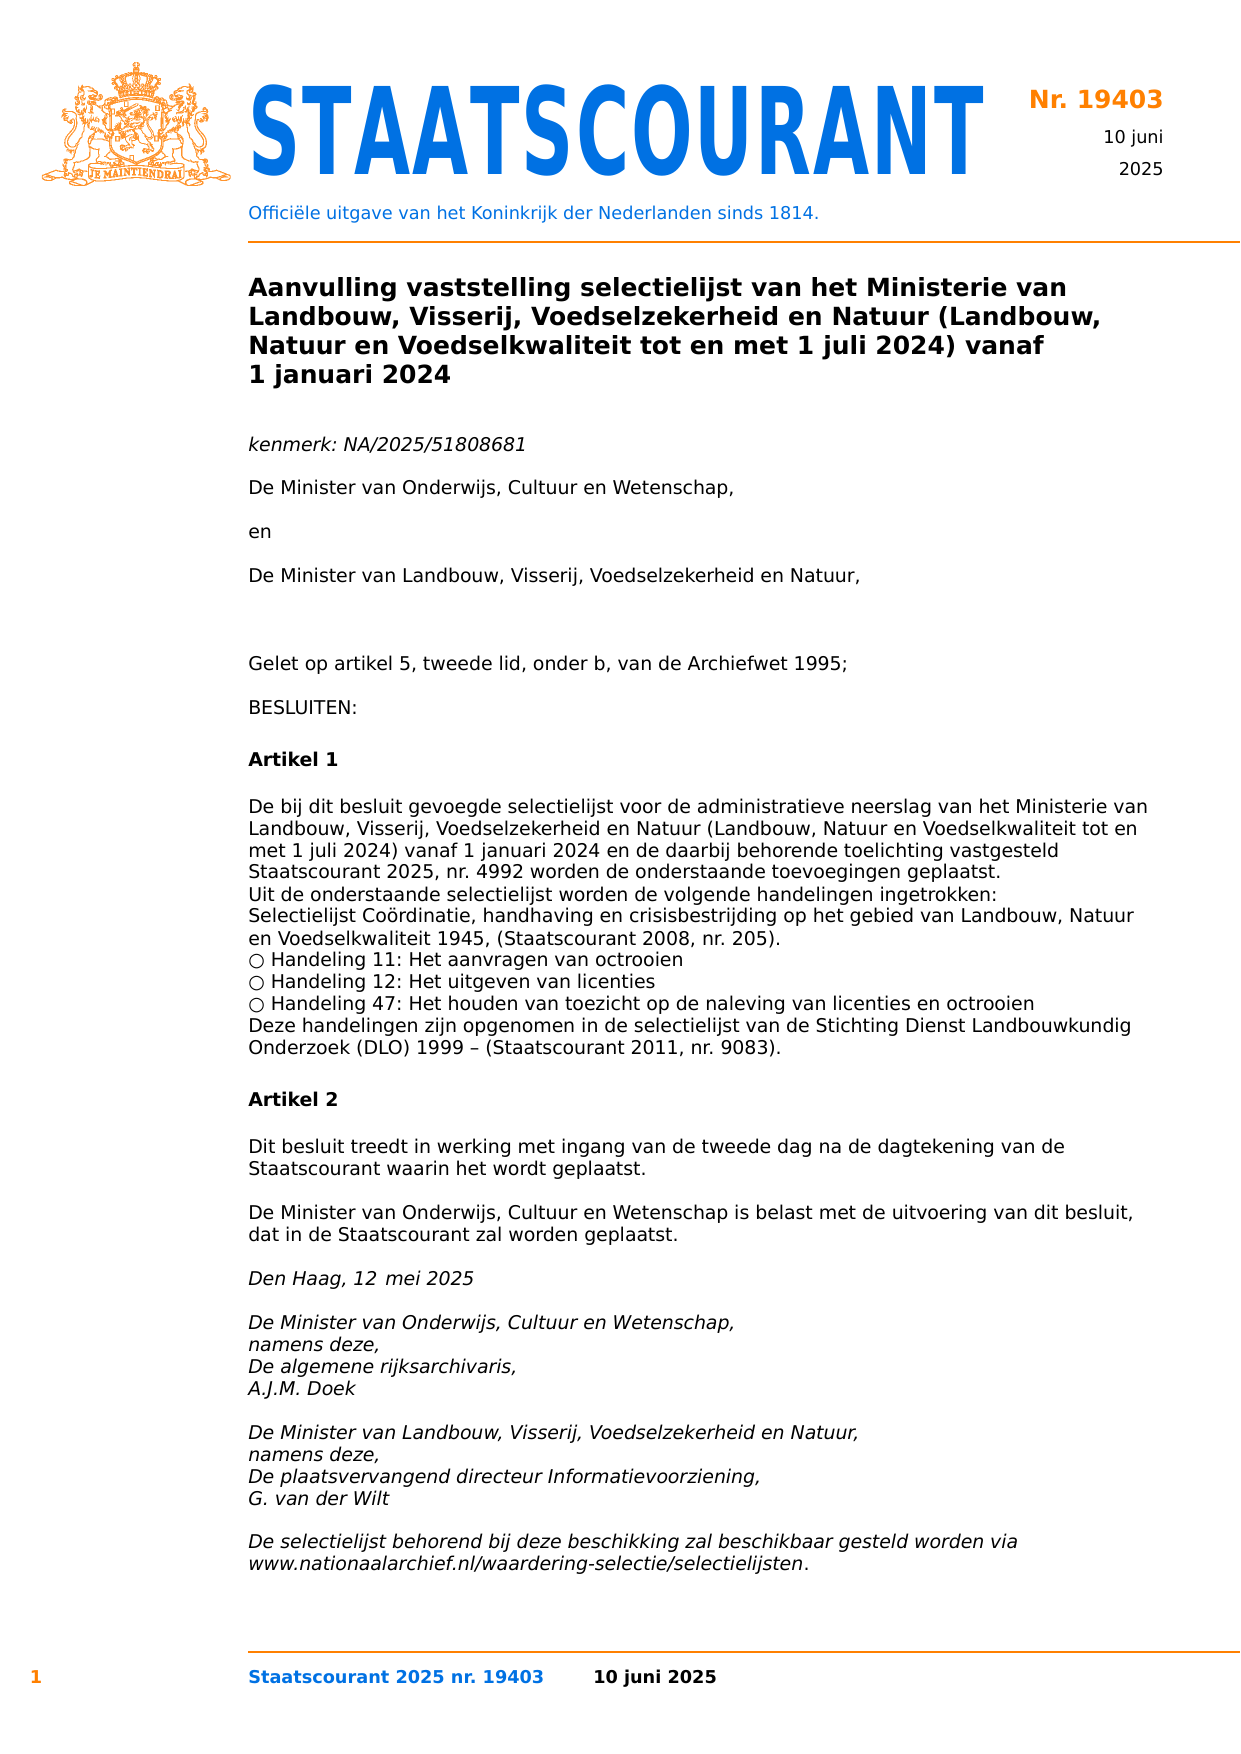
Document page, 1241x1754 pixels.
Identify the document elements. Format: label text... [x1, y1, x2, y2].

table_cell 2025 [998, 153, 1240, 203]
text De Minister van Landbouw, Visserij, Voedselzekerheid en Natuur, [248, 565, 1163, 587]
subtitle Artikel 2 [248, 1089, 1163, 1111]
text Den Haag, 12 mei 2025 [248, 1268, 1163, 1290]
text Gelet op artikel 5, tweede lid, onder b, van de Archiefwet 1995; [248, 653, 1163, 675]
text ○ Handeling 11: Het aanvragen van octrooien [248, 949, 1163, 971]
text en [248, 521, 1163, 543]
subtitle Artikel 1 [248, 748, 1163, 771]
text BESLUITEN: [248, 697, 1163, 718]
text De Minister van Landbouw, Visserij, Voedselzekerheid en Natuur, namens deze, De plaatsvervangend directeur Informatievoorziening, G. van der Wilt [248, 1422, 1163, 1509]
table_header Nr. 19403 [998, 62, 1240, 121]
text Dit besluit treedt in werking met ingang van de tweede dag na de dagtekening van de Staatscourant waarin het wordt geplaatst. [248, 1136, 1163, 1180]
table_cell Officiële uitgave van het Koninkrijk der Nederlanden sinds 1814. [248, 203, 1240, 241]
text Selectielijst Coördinatie, handhaving en crisisbestrijding op het gebied van Landbouw, Natuur en Voedselkwaliteit 1945, (Staatscourant 2008, nr. 205). [248, 905, 1163, 949]
text ○ Handeling 47: Het houden van toezicht op de naleving van licenties en octrooien [248, 993, 1163, 1015]
text Uit de onderstaande selectielijst worden de volgende handelingen ingetrokken: [248, 883, 1163, 905]
text De selectielijst behorend bij deze beschikking zal beschikbaar gesteld worden via www.nationaalarchief.nl/waardering-selectie/selectielijsten. [248, 1531, 1163, 1575]
table_header STAATSCOURANT [248, 62, 998, 203]
text kenmerk: NA/2025/51808681 [248, 433, 1163, 455]
text ○ Handeling 12: Het uitgeven van licenties [248, 971, 1163, 993]
table_cell 10 juni [998, 121, 1240, 153]
text De Minister van Onderwijs, Cultuur en Wetenschap, namens deze, De algemene rijksarchivaris, A.J.M. Doek [248, 1312, 1163, 1400]
text De bij dit besluit gevoegde selectielijst voor de administratieve neerslag van het Ministerie van Landbouw, Visserij, Voedselzekerheid en Natuur (Landbouw, Natuur en Voedselkwaliteit tot en met 1 juli 2024) vanaf 1 januari 2024 en de daarbij behorende toelichting vastgesteld Staatscourant 2025, nr. 4992 worden de onderstaande toevoegingen geplaatst. [248, 796, 1163, 883]
text De Minister van Onderwijs, Cultuur en Wetenschap is belast met de uitvoering van dit besluit, dat in de Staatscourant zal worden geplaatst. [248, 1202, 1163, 1246]
subtitle Aanvulling vaststelling selectielijst van het Ministerie van Landbouw, Visserij, Voedselzekerheid en Natuur (Landbouw, Natuur en Voedselkwaliteit tot en met 1 juli 2024) vanaf 1 januari 2024 [248, 273, 1163, 390]
text Deze handelingen zijn opgenomen in de selectielijst van de Stichting Dienst Landbouwkundig Onderzoek (DLO) 1999 – (Staatscourant 2011, nr. 9083). [248, 1015, 1163, 1059]
table_header [25, 62, 248, 241]
picture [41, 62, 231, 186]
text De Minister van Onderwijs, Cultuur en Wetenschap, [248, 477, 1163, 499]
